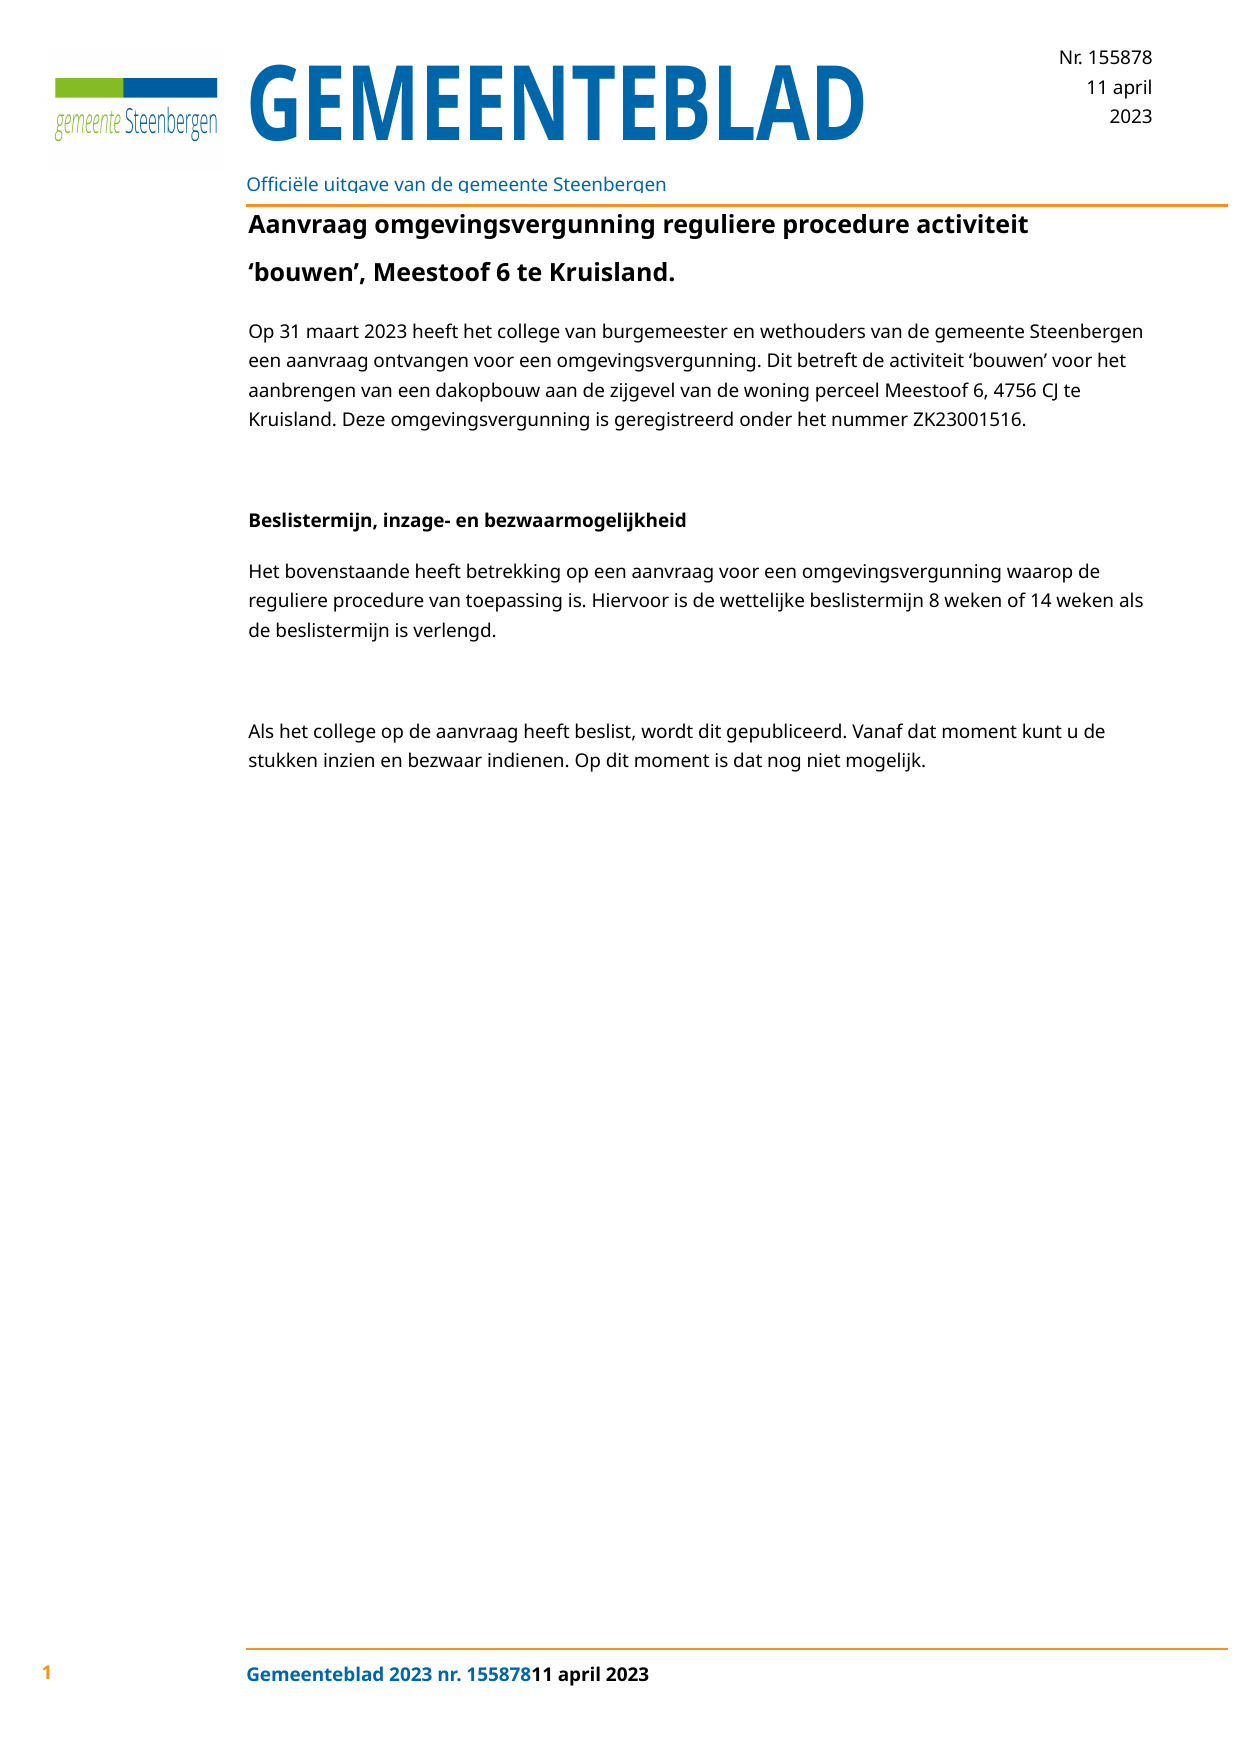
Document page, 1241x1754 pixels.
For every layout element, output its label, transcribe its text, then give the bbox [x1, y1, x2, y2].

text Beslistermijn, inzage- en bezwaarmogelijkheid [248, 507, 1152, 533]
text Als het college op de aanvraag heeft beslist, wordt dit gepubliceerd. Vanaf dat moment kunt u de stukken inzien en bezwaar indienen. Op dit moment is dat nog niet mogelijk. [248, 718, 1152, 773]
text Het bovenstaande heeft betrekking op een aanvraag voor een omgevingsvergunning waarop de reguliere procedure van toepassing is. Hiervoor is de wettelijke beslistermijn 8 weken of 14 weken als de beslistermijn is verlengd. [248, 558, 1152, 643]
text Op 31 maart 2023 heeft het college van burgemeester en wethouders van de gemeente Steenbergen een aanvraag ontvangen voor een omgevingsvergunning. Dit betreft de activiteit ‘bouwen’ voor het aanbrengen van een dakopbouw aan de zijgevel van de woning perceel Meestoof 6, 4756 CJ te Kruisland. Deze omgevingsvergunning is geregistreerd onder het nummer ZK23001516. [248, 318, 1152, 432]
picture [41, 47, 231, 172]
text Aanvraag omgevingsvergunning reguliere procedure activiteit ‘bouwen’, Meestoof 6 te Kruisland. [248, 207, 1152, 288]
